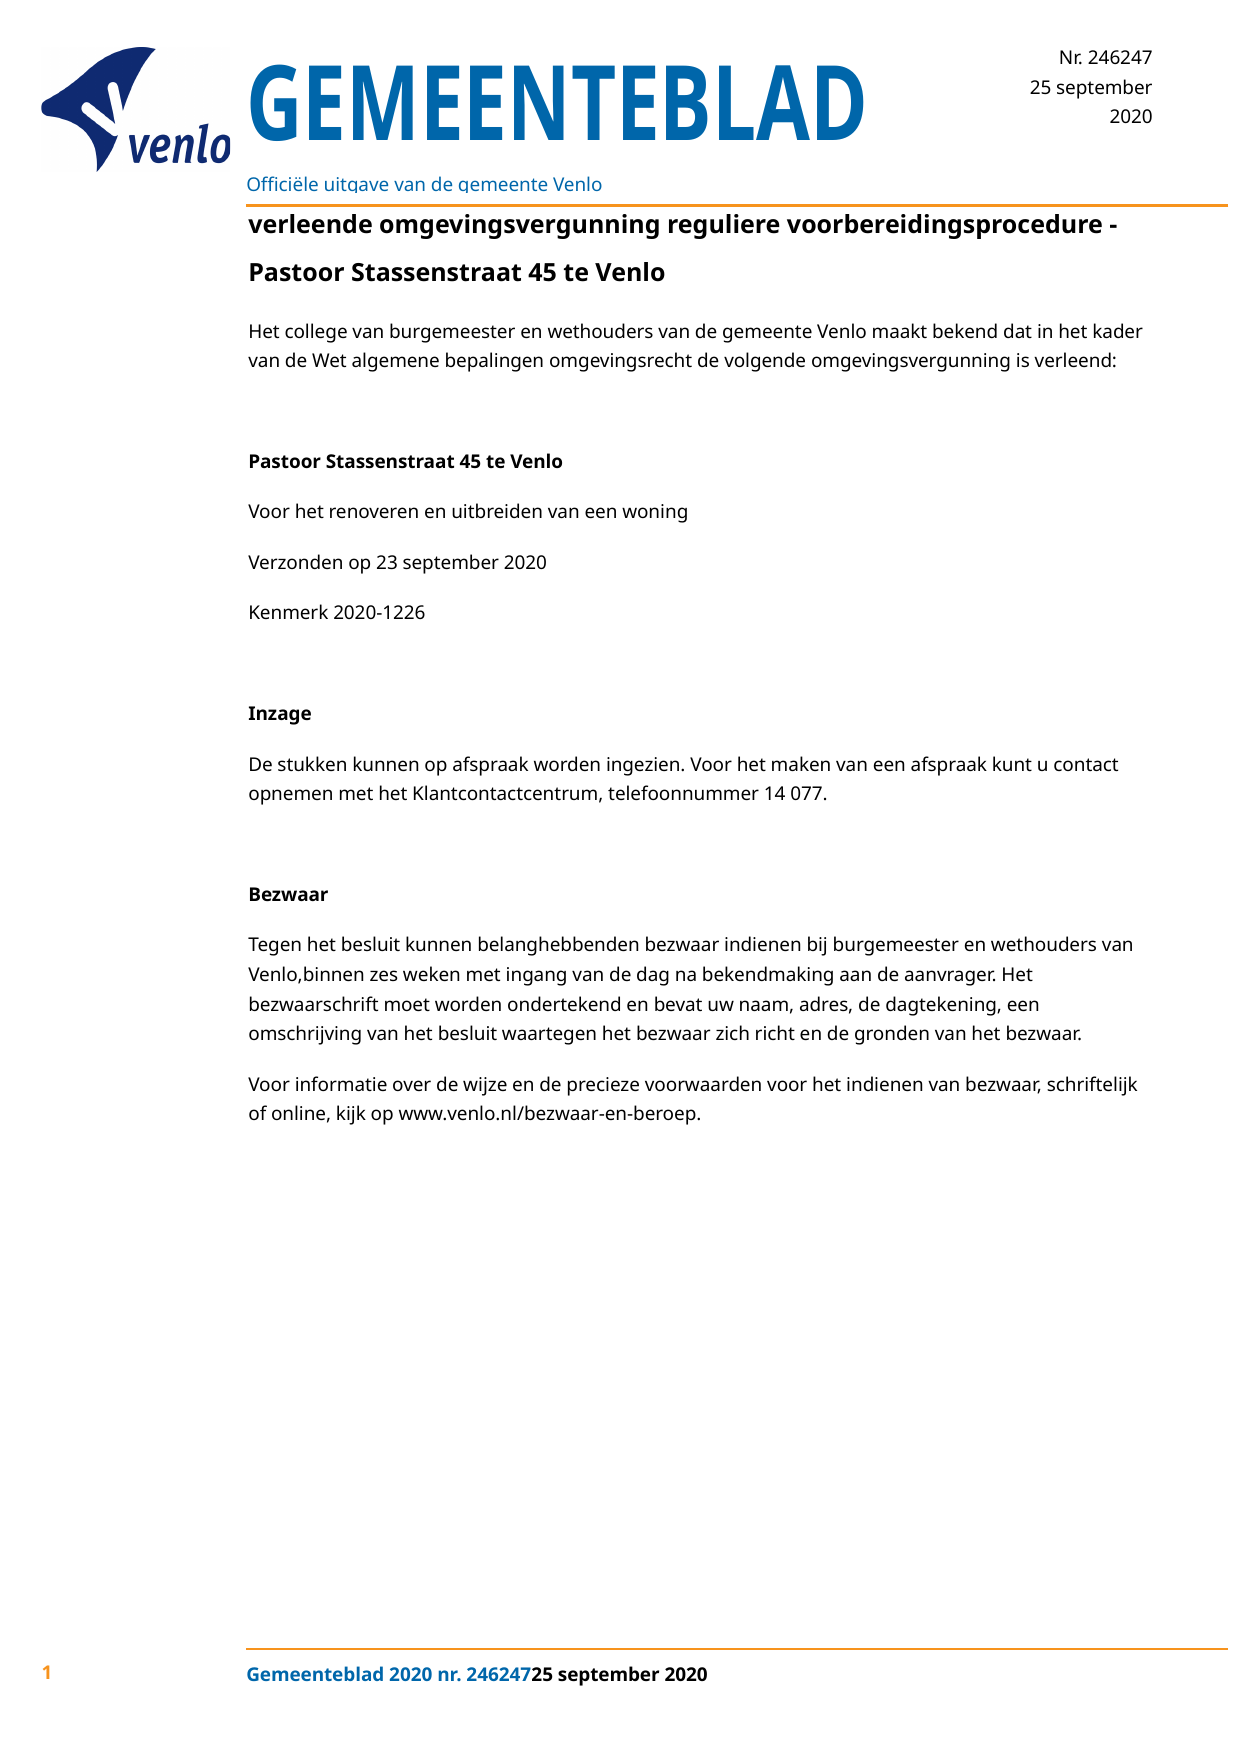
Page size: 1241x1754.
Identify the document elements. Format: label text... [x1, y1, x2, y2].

text Inzage [248, 700, 1152, 726]
text Voor informatie over de wijze en de precieze voorwaarden voor het indienen van bezwaar, schriftelijk of online, kijk op www.venlo.nl/bezwaar-en-beroep. [248, 1071, 1152, 1126]
text Bezwaar [248, 881, 1152, 907]
text verleende omgevingsvergunning reguliere voorbereidingsprocedure - Pastoor Stassenstraat 45 te Venlo [248, 207, 1152, 288]
text Voor het renoveren en uitbreiden van een woning [248, 499, 1152, 524]
text Pastoor Stassenstraat 45 te Venlo [248, 448, 1152, 474]
text Verzonden op 23 september 2020 [248, 549, 1152, 575]
text Kenmerk 2020-1226 [248, 599, 1152, 625]
text Het college van burgemeester en wethouders van de gemeente Venlo maakt bekend dat in het kader van de Wet algemene bepalingen omgevingsrecht de volgende omgevingsvergunning is verleend: [248, 318, 1152, 373]
picture [41, 47, 231, 172]
text Tegen het besluit kunnen belanghebbenden bezwaar indienen bij burgemeester en wethouders van Venlo,binnen zes weken met ingang van de dag na bekendmaking aan de aanvrager. Het bezwaarschrift moet worden ondertekend en bevat uw naam, adres, de dagtekening, een omschrijving van het besluit waartegen het bezwaar zich richt en de gronden van het bezwaar. [248, 932, 1152, 1046]
text De stukken kunnen op afspraak worden ingezien. Voor het maken van een afspraak kunt u contact opnemen met het Klantcontactcentrum, telefoonnummer 14 077. [248, 751, 1152, 806]
